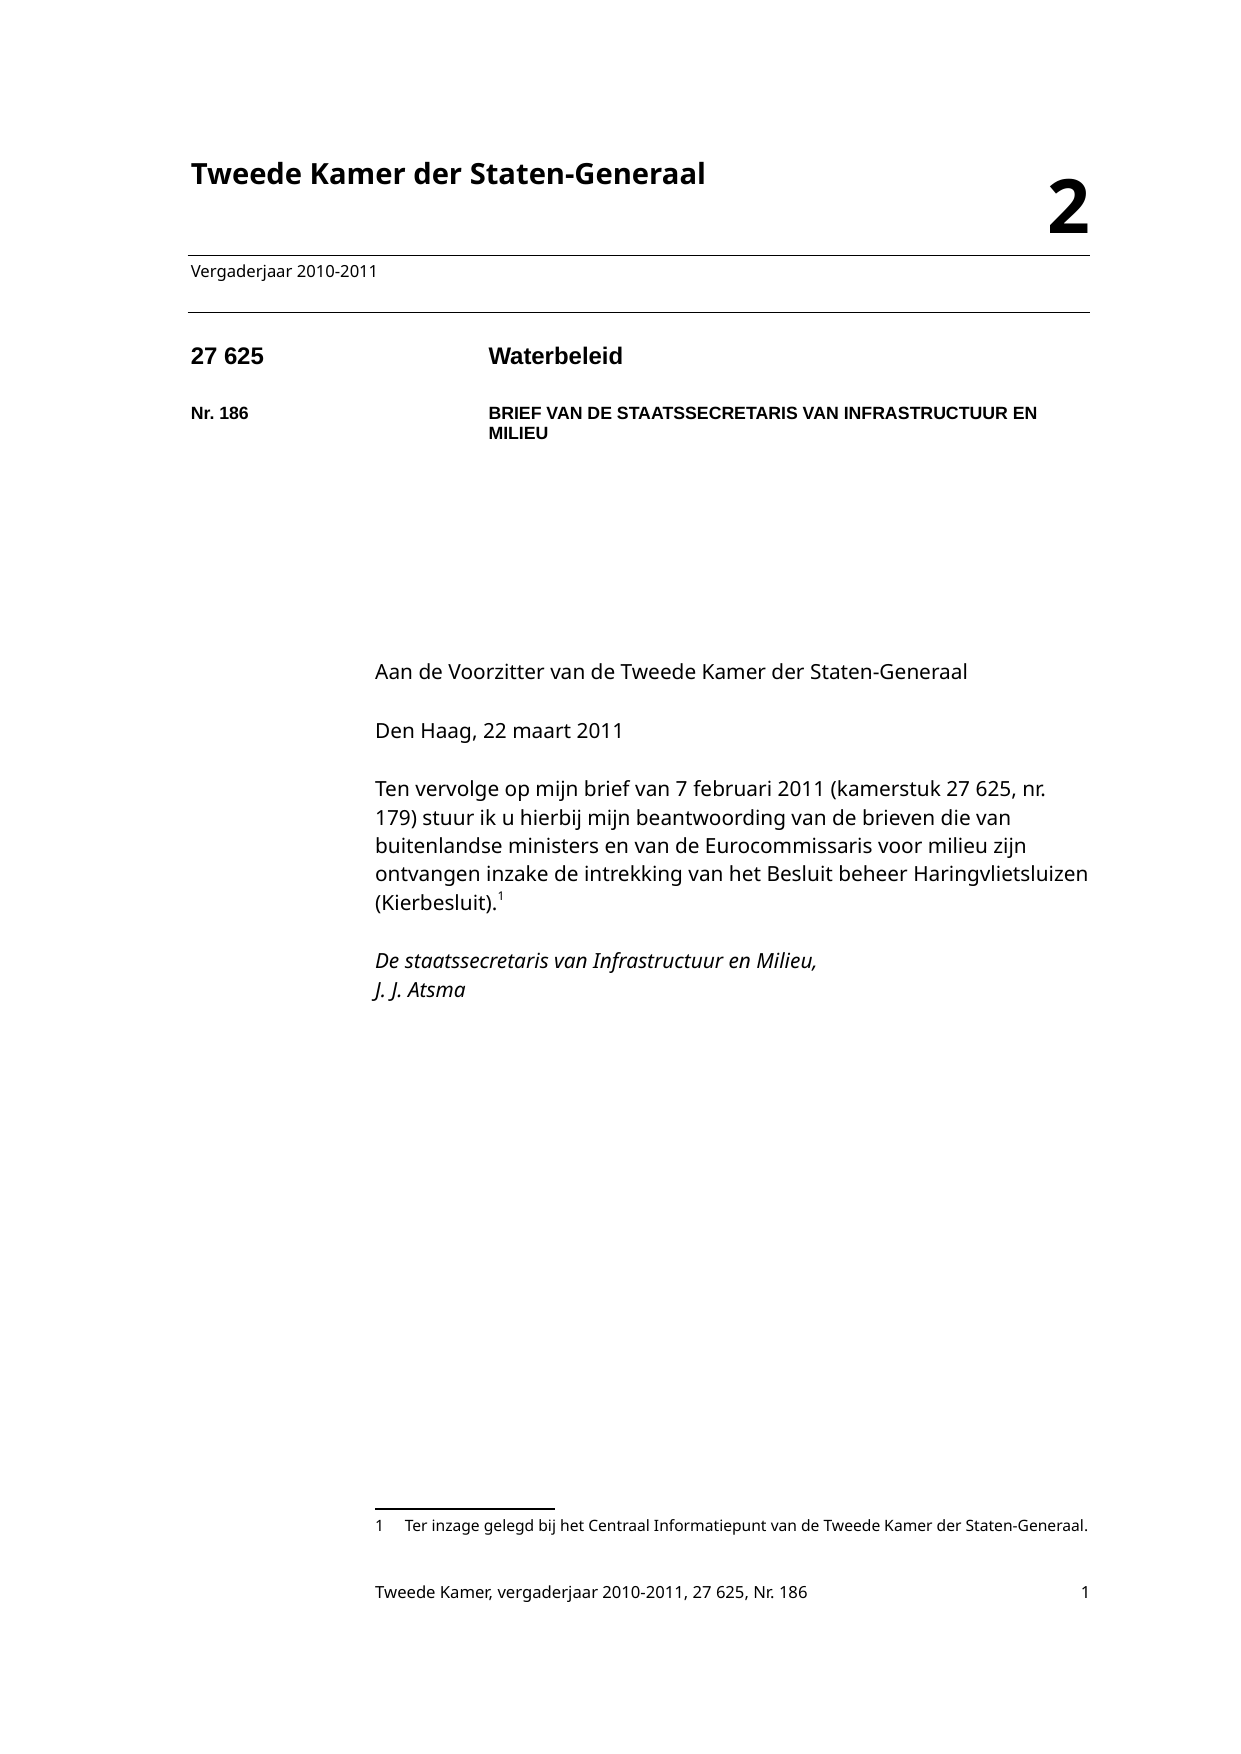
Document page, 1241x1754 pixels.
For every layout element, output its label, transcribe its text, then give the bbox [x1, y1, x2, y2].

text Ter inzage gelegd bij het Centraal Informatiepunt van de Tweede Kamer der Staten-Generaal. [375, 1479, 1090, 1536]
text Den Haag, 22 maart 2011 [375, 716, 1090, 744]
table_header Tweede Kamer der Staten-Generaal [188, 150, 909, 255]
table_cell Vergaderjaar 2010-2011 [188, 256, 485, 312]
table_cell Nr. 186 [188, 399, 485, 539]
table_cell 27 625 [188, 339, 485, 399]
table_cell BRIEF VAN DE STAATSSECRETARIS VAN INFRASTRUCTUUR EN MILIEU [485, 399, 1090, 539]
table_cell [485, 313, 1090, 339]
table_cell [485, 256, 1090, 312]
text Aan de Voorzitter van de Tweede Kamer der Staten-Generaal [375, 657, 1090, 686]
text Ten vervolge op mijn brief van 7 februari 2011 (kamerstuk 27 625, nr. 179) stuur ik u hierbij mijn beantwoording van de brieven die van buitenlandse ministers en van de Eurocommissaris voor milieu zijn ontvangen inzake de intrekking van het Besluit beheer Haringvlietsluizen (Kierbesluit). [375, 774, 1090, 916]
text J. J. Atsma [375, 975, 1090, 1003]
text De staatssecretaris van Infrastructuur en Milieu, [375, 946, 1090, 975]
table_cell [188, 313, 485, 339]
table_header 2 [910, 150, 1090, 255]
table_cell Waterbeleid [485, 339, 1090, 399]
